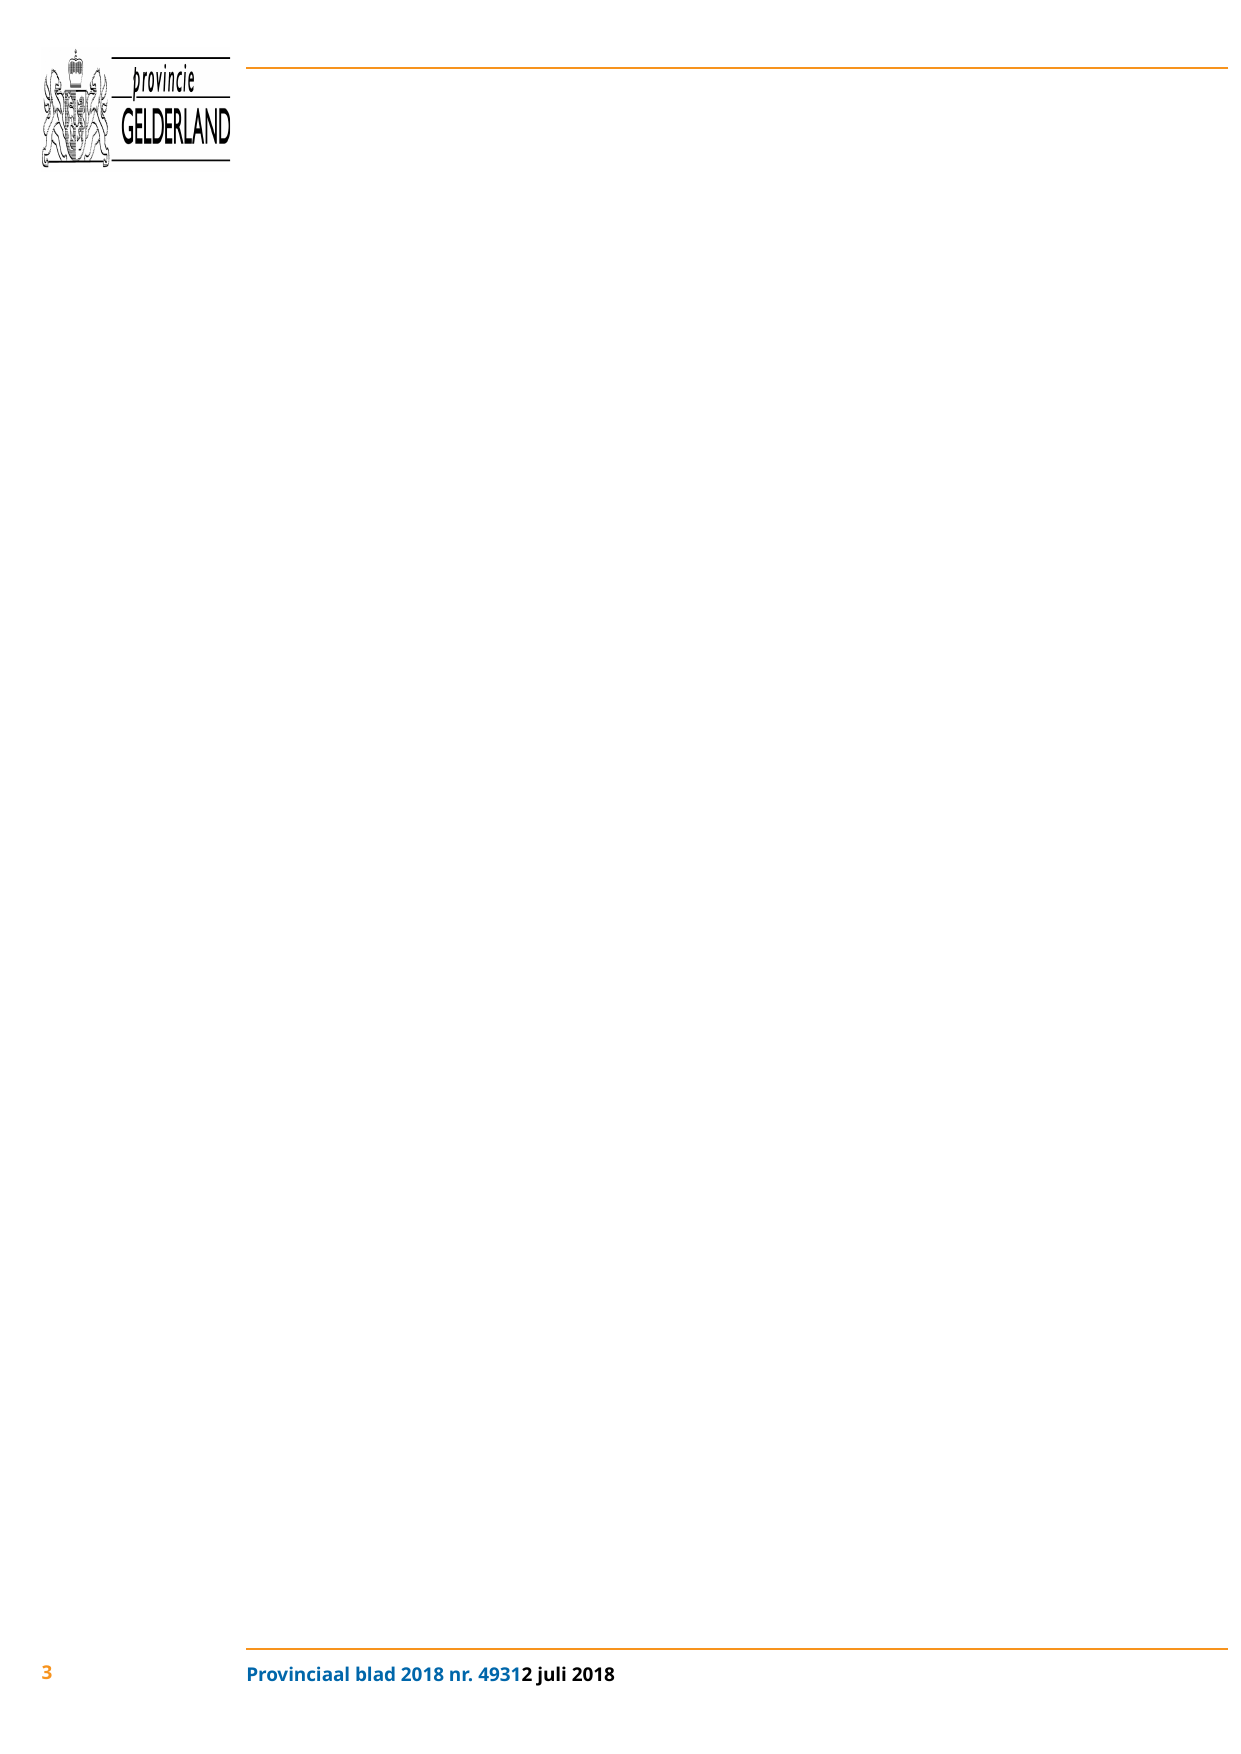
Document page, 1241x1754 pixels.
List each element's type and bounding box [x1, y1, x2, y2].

picture [41, 47, 231, 172]
